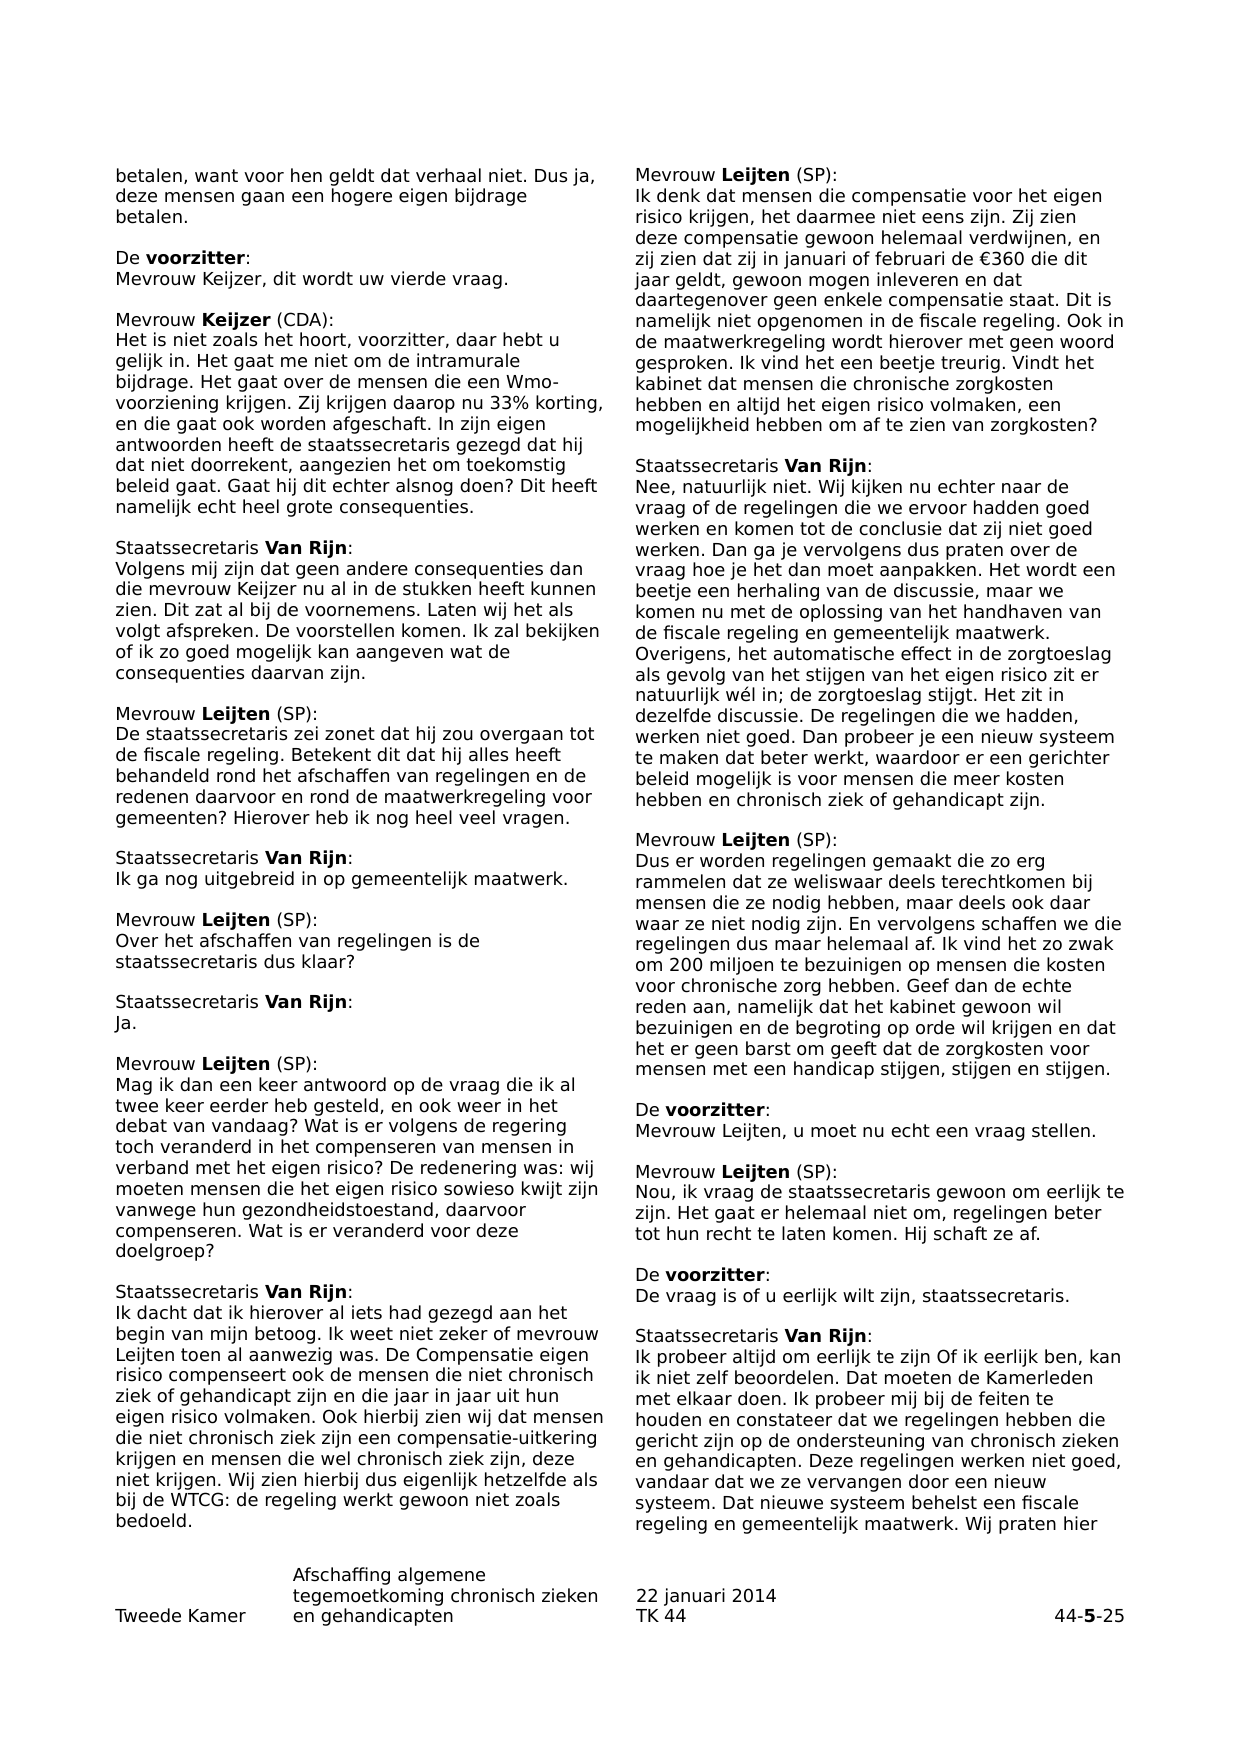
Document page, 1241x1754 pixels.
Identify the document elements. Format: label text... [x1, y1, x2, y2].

text Mevrouw Leijten (SP): [635, 1162, 1125, 1182]
text Mevrouw Leijten (SP): [115, 910, 605, 931]
text Ik dacht dat ik hierover al iets had gezegd aan het begin van mijn betoog. Ik weet niet zeker of mevrouw Leijten toen al aanwezig was. De Compensatie eigen risico compenseert ook de mensen die niet chronisch ziek of gehandicapt zijn en die jaar in jaar uit hun eigen risico volmaken. Ook hierbij zien wij dat mensen die niet chronisch ziek zijn een compensatie-uitkering krijgen en mensen die wel chronisch ziek zijn, deze niet krijgen. Wij zien hierbij dus eigenlijk hetzelfde als bij de WTCG: de regeling werkt gewoon niet zoals bedoeld. [115, 1303, 605, 1532]
text Mevrouw Leijten (SP): [635, 830, 1125, 851]
text Over het afschaffen van regelingen is de staatssecretaris dus klaar? [115, 931, 605, 972]
text Mevrouw Leijten, u moet nu echt een vraag stellen. [635, 1121, 1125, 1142]
text Volgens mij zijn dat geen andere consequenties dan die mevrouw Keijzer nu al in de stukken heeft kunnen zien. Dit zat al bij de voornemens. Laten wij het als volgt afspreken. De voorstellen komen. Ik zal bekijken of ik zo goed mogelijk kan aangeven wat de consequenties daarvan zijn. [115, 558, 605, 683]
text Staatssecretaris Van Rijn: [115, 538, 605, 558]
text Mevrouw Keijzer, dit wordt uw vierde vraag. [115, 268, 605, 289]
text Mag ik dan een keer antwoord op de vraag die ik al twee keer eerder heb gesteld, en ook weer in het debat van vandaag? Wat is er volgens de regering toch veranderd in het compenseren van mensen in verband met het eigen risico? De redenering was: wij moeten mensen die het eigen risico sowieso kwijt zijn vanwege hun gezondheidstoestand, daarvoor compenseren. Wat is er veranderd voor deze doelgroep? [115, 1074, 605, 1262]
text Mevrouw Leijten (SP): [115, 703, 605, 724]
text Mevrouw Keijzer (CDA): [115, 309, 605, 330]
text De voorzitter: [115, 248, 605, 268]
text Nou, ik vraag de staatssecretaris gewoon om eerlijk te zijn. Het gaat er helemaal niet om, regelingen beter tot hun recht te laten komen. Hij schaft ze af. [635, 1182, 1125, 1245]
text De voorzitter: [635, 1265, 1125, 1286]
text Nee, natuurlijk niet. Wij kijken nu echter naar de vraag of de regelingen die we ervoor hadden goed werken en komen tot de conclusie dat zij niet goed werken. Dan ga je vervolgens dus praten over de vraag hoe je het dan moet aanpakken. Het wordt een beetje een herhaling van de discussie, maar we komen nu met de oplossing van het handhaven van de fiscale regeling en gemeentelijk maatwerk. Overigens, het automatische effect in de zorgtoeslag als gevolg van het stijgen van het eigen risico zit er natuurlijk wél in; de zorgtoeslag stijgt. Het zit in dezelfde discussie. De regelingen die we hadden, werken niet goed. Dan probeer je een nieuw systeem te maken dat beter werkt, waardoor er een gerichter beleid mogelijk is voor mensen die meer kosten hebben en chronisch ziek of gehandicapt zijn. [635, 477, 1125, 810]
text Staatssecretaris Van Rijn: [115, 1282, 605, 1303]
text De voorzitter: [635, 1100, 1125, 1121]
text Het is niet zoals het hoort, voorzitter, daar hebt u gelijk in. Het gaat me niet om de intramurale bijdrage. Het gaat over de mensen die een Wmo-voorziening krijgen. Zij krijgen daarop nu 33% korting, en die gaat ook worden afgeschaft. In zijn eigen antwoorden heeft de staatssecretaris gezegd dat hij dat niet doorrekent, aangezien het om toekomstig beleid gaat. Gaat hij dit echter alsnog doen? Dit heeft namelijk echt heel grote consequenties. [115, 330, 605, 518]
text Mevrouw Leijten (SP): [115, 1054, 605, 1074]
text Staatssecretaris Van Rijn: [635, 456, 1125, 477]
text Staatssecretaris Van Rijn: [115, 848, 605, 869]
text De vraag is of u eerlijk wilt zijn, staatssecretaris. [635, 1286, 1125, 1306]
text Dus er worden regelingen gemaakt die zo erg rammelen dat ze weliswaar deels terechtkomen bij mensen die ze nodig hebben, maar deels ook daar waar ze niet nodig zijn. En vervolgens schaffen we die regelingen dus maar helemaal af. Ik vind het zo zwak om 200 miljoen te bezuinigen op mensen die kosten voor chronische zorg hebben. Geef dan de echte reden aan, namelijk dat het kabinet gewoon wil bezuinigen en de begroting op orde wil krijgen en dat het er geen barst om geeft dat de zorgkosten voor mensen met een handicap stijgen, stijgen en stijgen. [635, 851, 1125, 1080]
text Staatssecretaris Van Rijn: [115, 992, 605, 1013]
text De staatssecretaris zei zonet dat hij zou overgaan tot de fiscale regeling. Betekent dit dat hij alles heeft behandeld rond het afschaffen van regelingen en de redenen daarvoor en rond de maatwerkregeling voor gemeenten? Hierover heb ik nog heel veel vragen. [115, 724, 605, 828]
text Ja. [115, 1013, 605, 1034]
text betalen, want voor hen geldt dat verhaal niet. Dus ja, deze mensen gaan een hogere eigen bijdrage betalen. [115, 165, 605, 228]
text Ik ga nog uitgebreid in op gemeentelijk maatwerk. [115, 869, 605, 890]
text Ik probeer altijd om eerlijk te zijn Of ik eerlijk ben, kan ik niet zelf beoordelen. Dat moeten de Kamerleden met elkaar doen. Ik probeer mij bij de feiten te houden en constateer dat we regelingen hebben die gericht zijn op de ondersteuning van chronisch zieken en gehandicapten. Deze regelingen werken niet goed, vandaar dat we ze vervangen door een nieuw systeem. Dat nieuwe systeem behelst een fiscale regeling en gemeentelijk maatwerk. Wij praten hier [635, 1347, 1125, 1534]
text Mevrouw Leijten (SP): [635, 165, 1125, 186]
text Staatssecretaris Van Rijn: [635, 1326, 1125, 1347]
text Ik denk dat mensen die compensatie voor het eigen risico krijgen, het daarmee niet eens zijn. Zij zien deze compensatie gewoon helemaal verdwijnen, en zij zien dat zij in januari of februari de €360 die dit jaar geldt, gewoon mogen inleveren en dat daartegenover geen enkele compensatie staat. Dit is namelijk niet opgenomen in de fiscale regeling. Ook in de maatwerkregeling wordt hierover met geen woord gesproken. Ik vind het een beetje treurig. Vindt het kabinet dat mensen die chronische zorgkosten hebben en altijd het eigen risico volmaken, een mogelijkheid hebben om af te zien van zorgkosten? [635, 186, 1125, 436]
